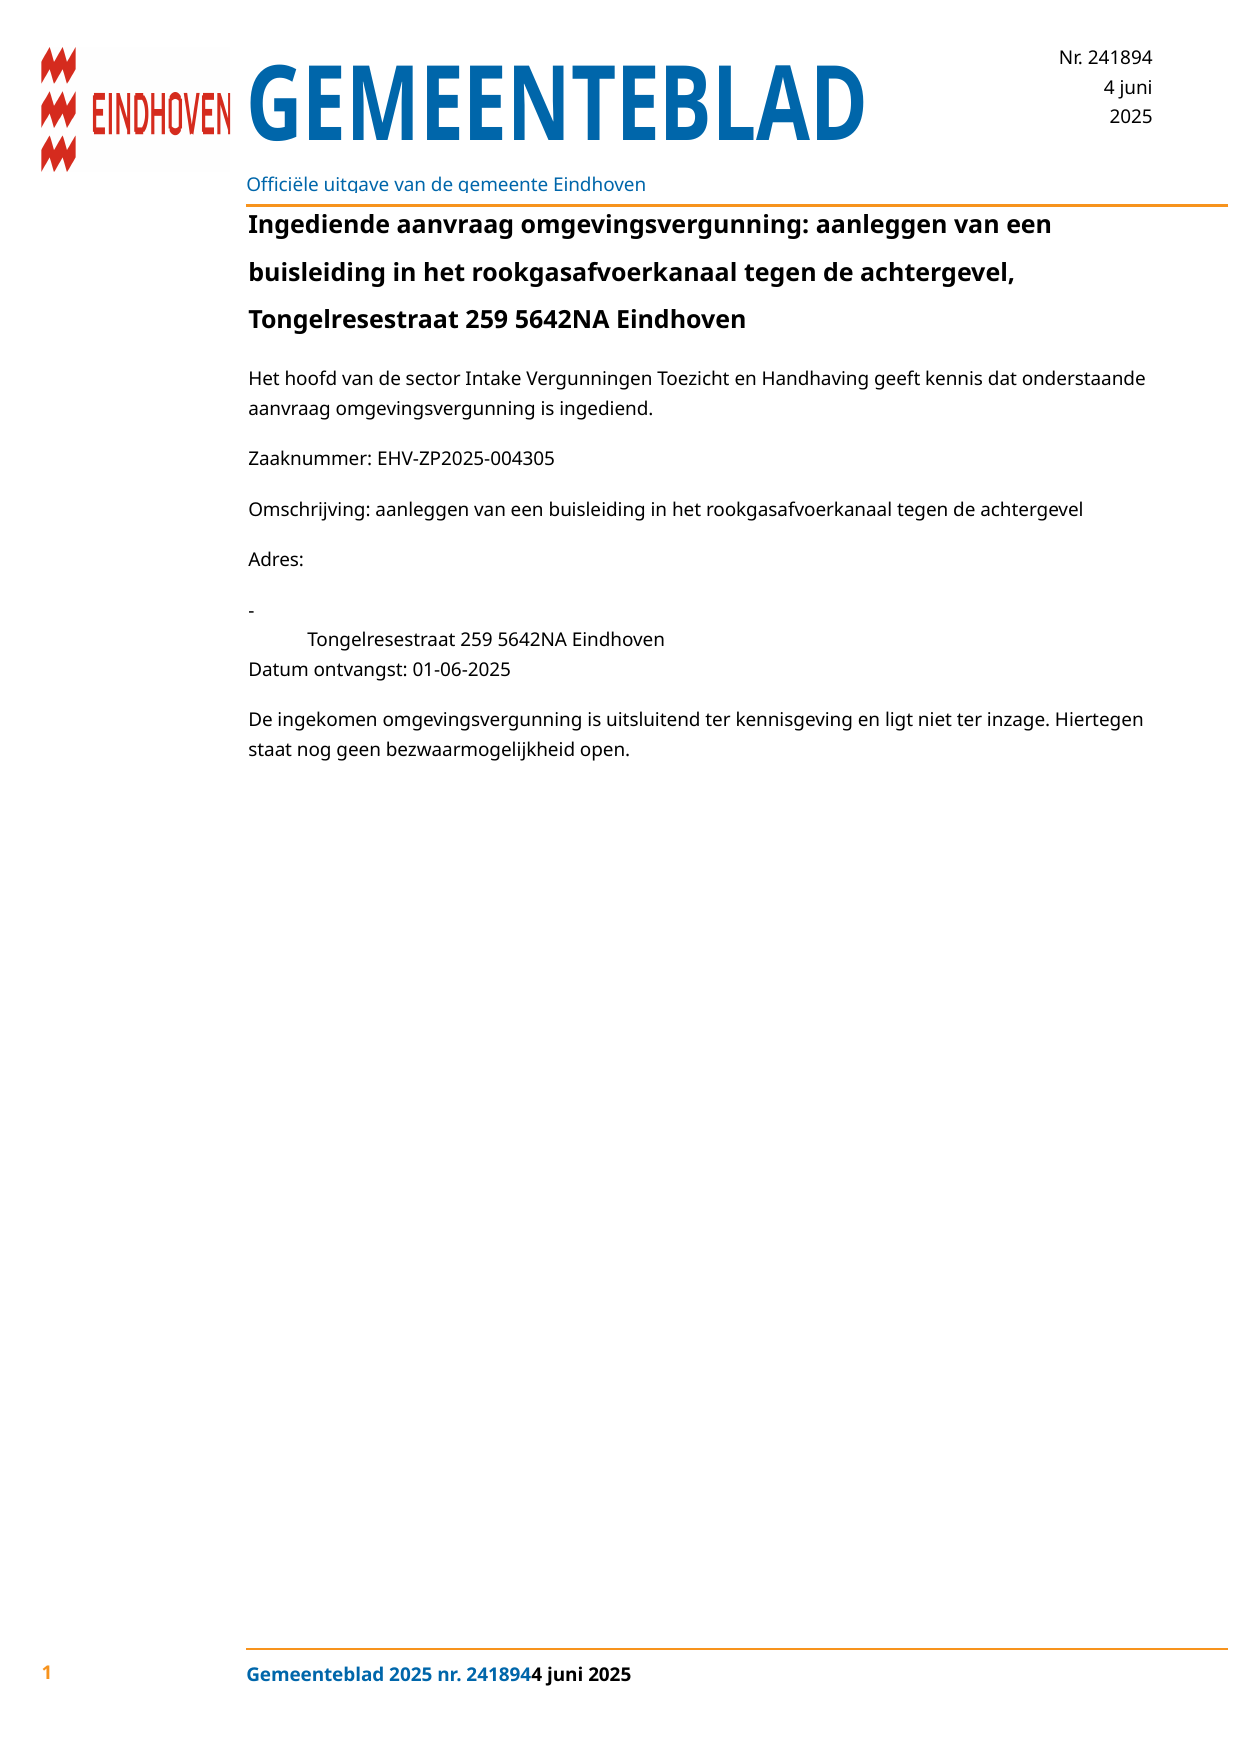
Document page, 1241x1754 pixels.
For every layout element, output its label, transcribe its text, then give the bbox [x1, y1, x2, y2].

text Ingediende aanvraag omgevingsvergunning: aanleggen van een buisleiding in het rookgasafvoerkanaal tegen de achtergevel, Tongelresestraat 259 5642NA Eindhoven [248, 207, 1152, 336]
text Omschrijving: aanleggen van een buisleiding in het rookgasafvoerkanaal tegen de achtergevel [248, 496, 1152, 522]
text De ingekomen omgevingsvergunning is uitsluitend ter kennisgeving en ligt niet ter inzage. Hiertegen staat nog geen bezwaarmogelijkheid open. [248, 706, 1152, 762]
text Datum ontvangst: 01-06-2025 [248, 656, 1152, 682]
list Tongelresestraat 259 5642NA Eindhoven [248, 626, 1152, 652]
text Zaaknummer: EHV-ZP2025-004305 [248, 446, 1152, 471]
picture [41, 47, 231, 172]
text Adres: [248, 546, 1152, 572]
text Het hoofd van de sector Intake Vergunningen Toezicht en Handhaving geeft kennis dat onderstaande aanvraag omgevingsvergunning is ingediend. [248, 366, 1152, 421]
